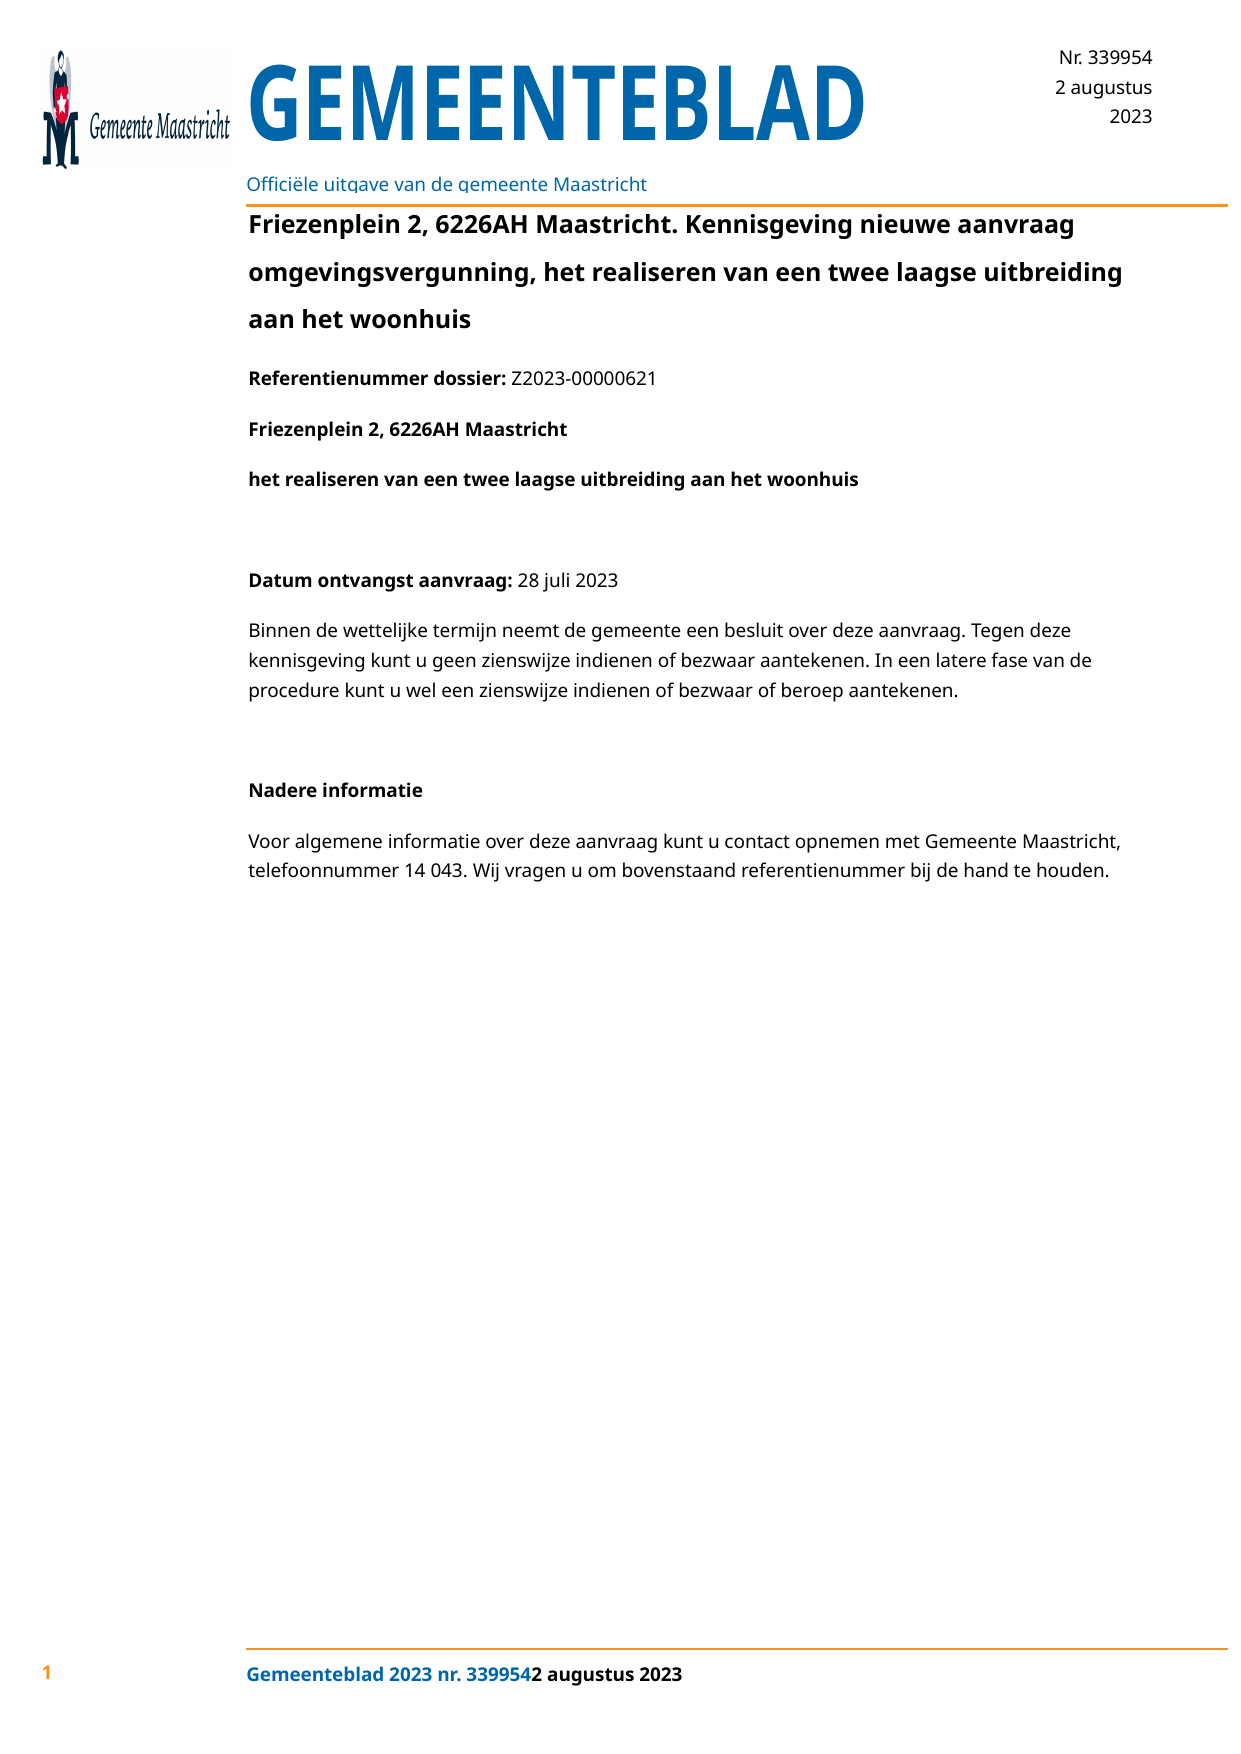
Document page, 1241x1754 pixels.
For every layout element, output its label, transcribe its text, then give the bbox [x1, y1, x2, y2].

text Friezenplein 2, 6226AH Maastricht. Kennisgeving nieuwe aanvraag omgevingsvergunning, het realiseren van een twee laagse uitbreiding aan het woonhuis [248, 207, 1152, 336]
picture [41, 47, 231, 172]
text Nadere informatie [248, 778, 1152, 803]
text Voor algemene informatie over deze aanvraag kunt u contact opnemen met Gemeente Maastricht, telefoonnummer 14 043. Wij vragen u om bovenstaand referentienummer bij de hand te houden. [248, 828, 1152, 883]
text Datum ontvangst aanvraag: 28 juli 2023 [248, 567, 1152, 593]
text het realiseren van een twee laagse uitbreiding aan het woonhuis [248, 466, 1152, 492]
text Referentienummer dossier: Z2023-00000621 [248, 366, 1152, 391]
text Binnen de wettelijke termijn neemt de gemeente een besluit over deze aanvraag. Tegen deze kennisgeving kunt u geen zienswijze indienen of bezwaar aantekenen. In een latere fase van de procedure kunt u wel een zienswijze indienen of bezwaar of beroep aantekenen. [248, 618, 1152, 702]
text Friezenplein 2, 6226AH Maastricht [248, 416, 1152, 442]
